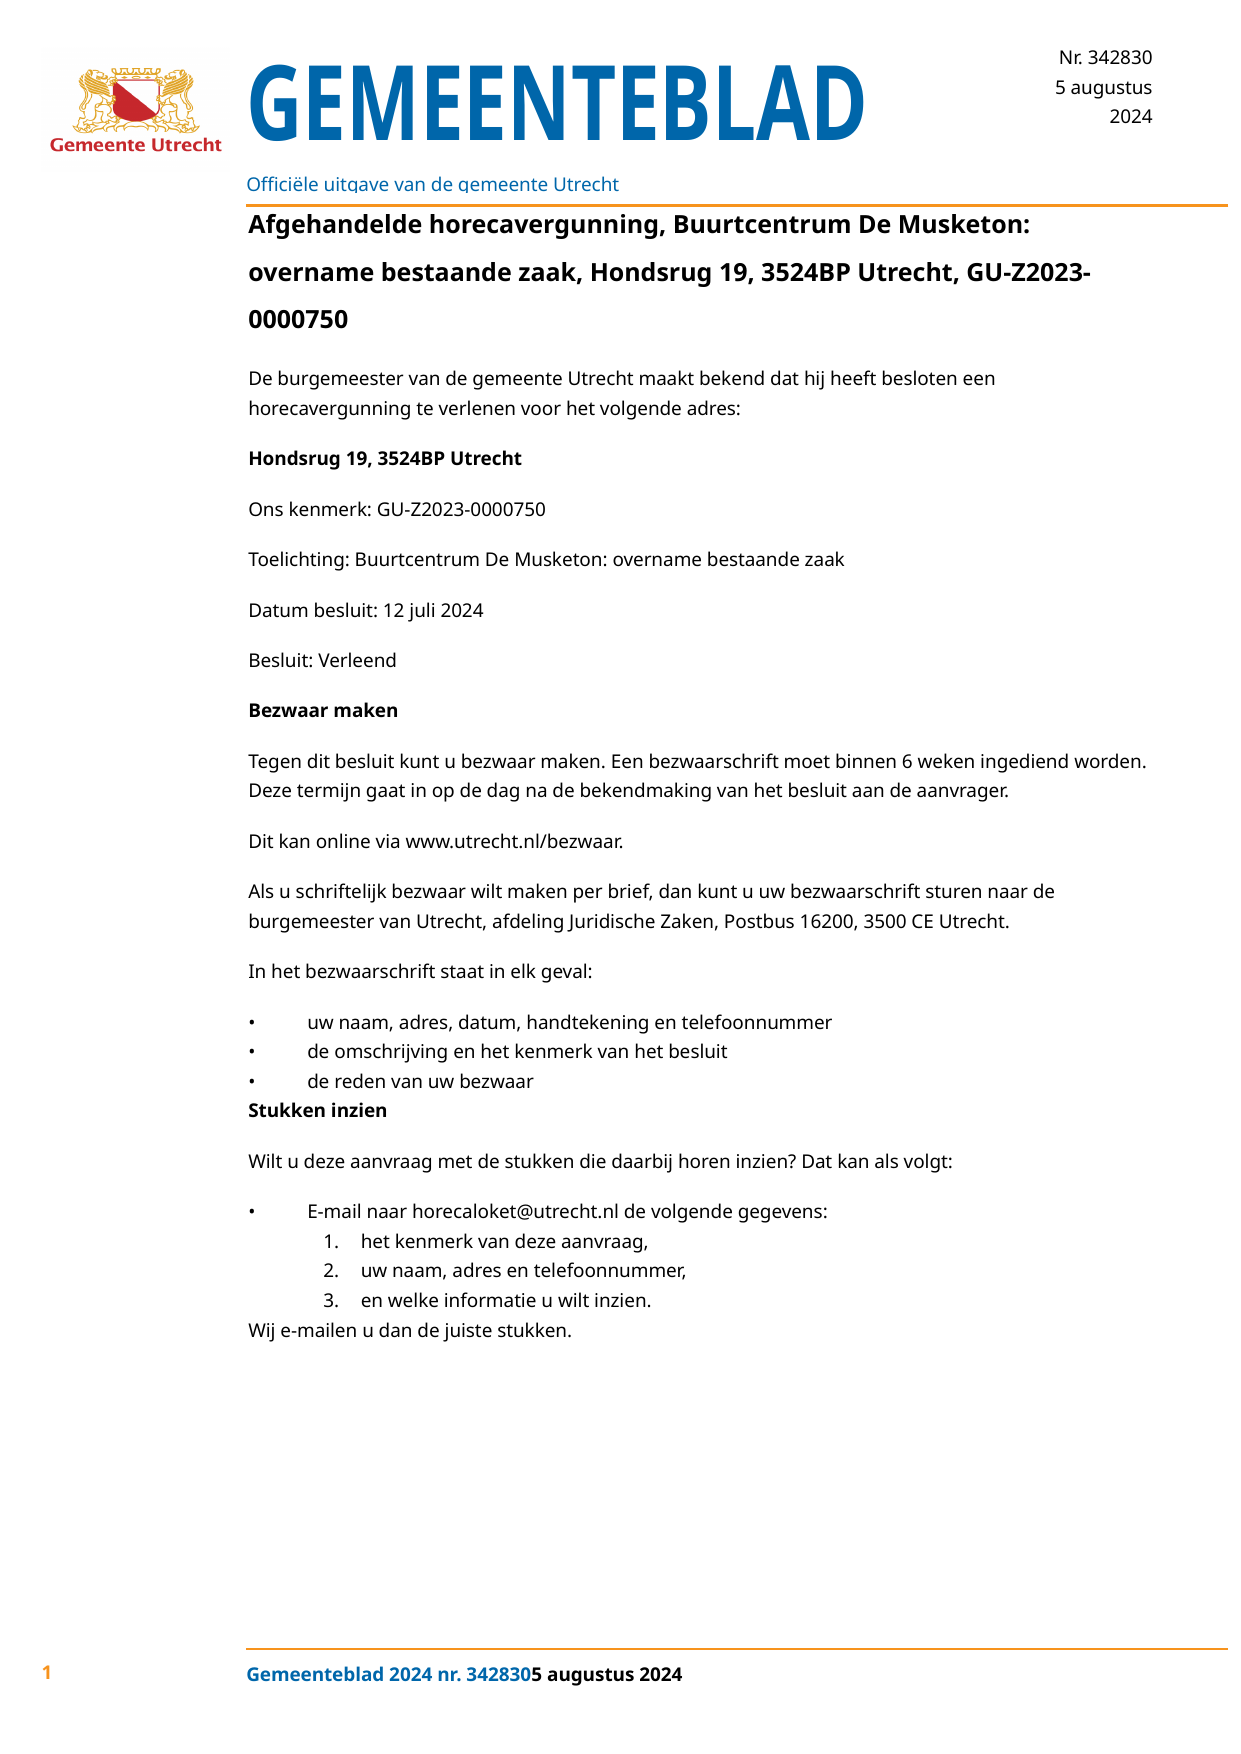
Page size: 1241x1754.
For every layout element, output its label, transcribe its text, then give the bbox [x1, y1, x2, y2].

text Hondsrug 19, 3524BP Utrecht [248, 446, 1152, 471]
text Besluit: Verleend [248, 647, 1152, 673]
text Wilt u deze aanvraag met de stukken die daarbij horen inzien? Dat kan als volgt: [248, 1148, 1152, 1174]
text Datum besluit: 12 juli 2024 [248, 597, 1152, 622]
text Bezwaar maken [248, 698, 1152, 723]
text Tegen dit besluit kunt u bezwaar maken. Een bezwaarschrift moet binnen 6 weken ingediend worden. Deze termijn gaat in op de dag na de bekendmaking van het besluit aan de aanvrager. [248, 748, 1152, 803]
picture [41, 47, 231, 172]
text De burgemeester van de gemeente Utrecht maakt bekend dat hij heeft besloten een horecavergunning te verlenen voor het volgende adres: [248, 366, 1152, 421]
text Toelichting: Buurtcentrum De Musketon: overname bestaande zaak [248, 546, 1152, 572]
list uw naam, adres en telefoonnummer, [323, 1258, 1152, 1283]
text Dit kan online via www.utrecht.nl/bezwaar. [248, 828, 1152, 854]
list de omschrijving en het kenmerk van het besluit [248, 1038, 1152, 1064]
list en welke informatie u wilt inzien. [323, 1287, 1152, 1313]
list het kenmerk van deze aanvraag, [323, 1228, 1152, 1254]
list E-mail naar horecaloket@utrecht.nl de volgende gegevens: [248, 1198, 1152, 1224]
text Afgehandelde horecavergunning, Buurtcentrum De Musketon: overname bestaande zaak, Hondsrug 19, 3524BP Utrecht, GU-Z2023-0000750 [248, 207, 1152, 336]
text Stukken inzien [248, 1098, 1152, 1123]
list uw naam, adres, datum, handtekening en telefoonnummer [248, 1009, 1152, 1034]
list de reden van uw bezwaar [248, 1068, 1152, 1094]
text In het bezwaarschrift staat in elk geval: [248, 958, 1152, 984]
text Wij e-mailen u dan de juiste stukken. [248, 1317, 1152, 1342]
text Ons kenmerk: GU-Z2023-0000750 [248, 496, 1152, 522]
text Als u schriftelijk bezwaar wilt maken per brief, dan kunt u uw bezwaarschrift sturen naar de burgemeester van Utrecht, afdeling Juridische Zaken, Postbus 16200, 3500 CE Utrecht. [248, 878, 1152, 934]
